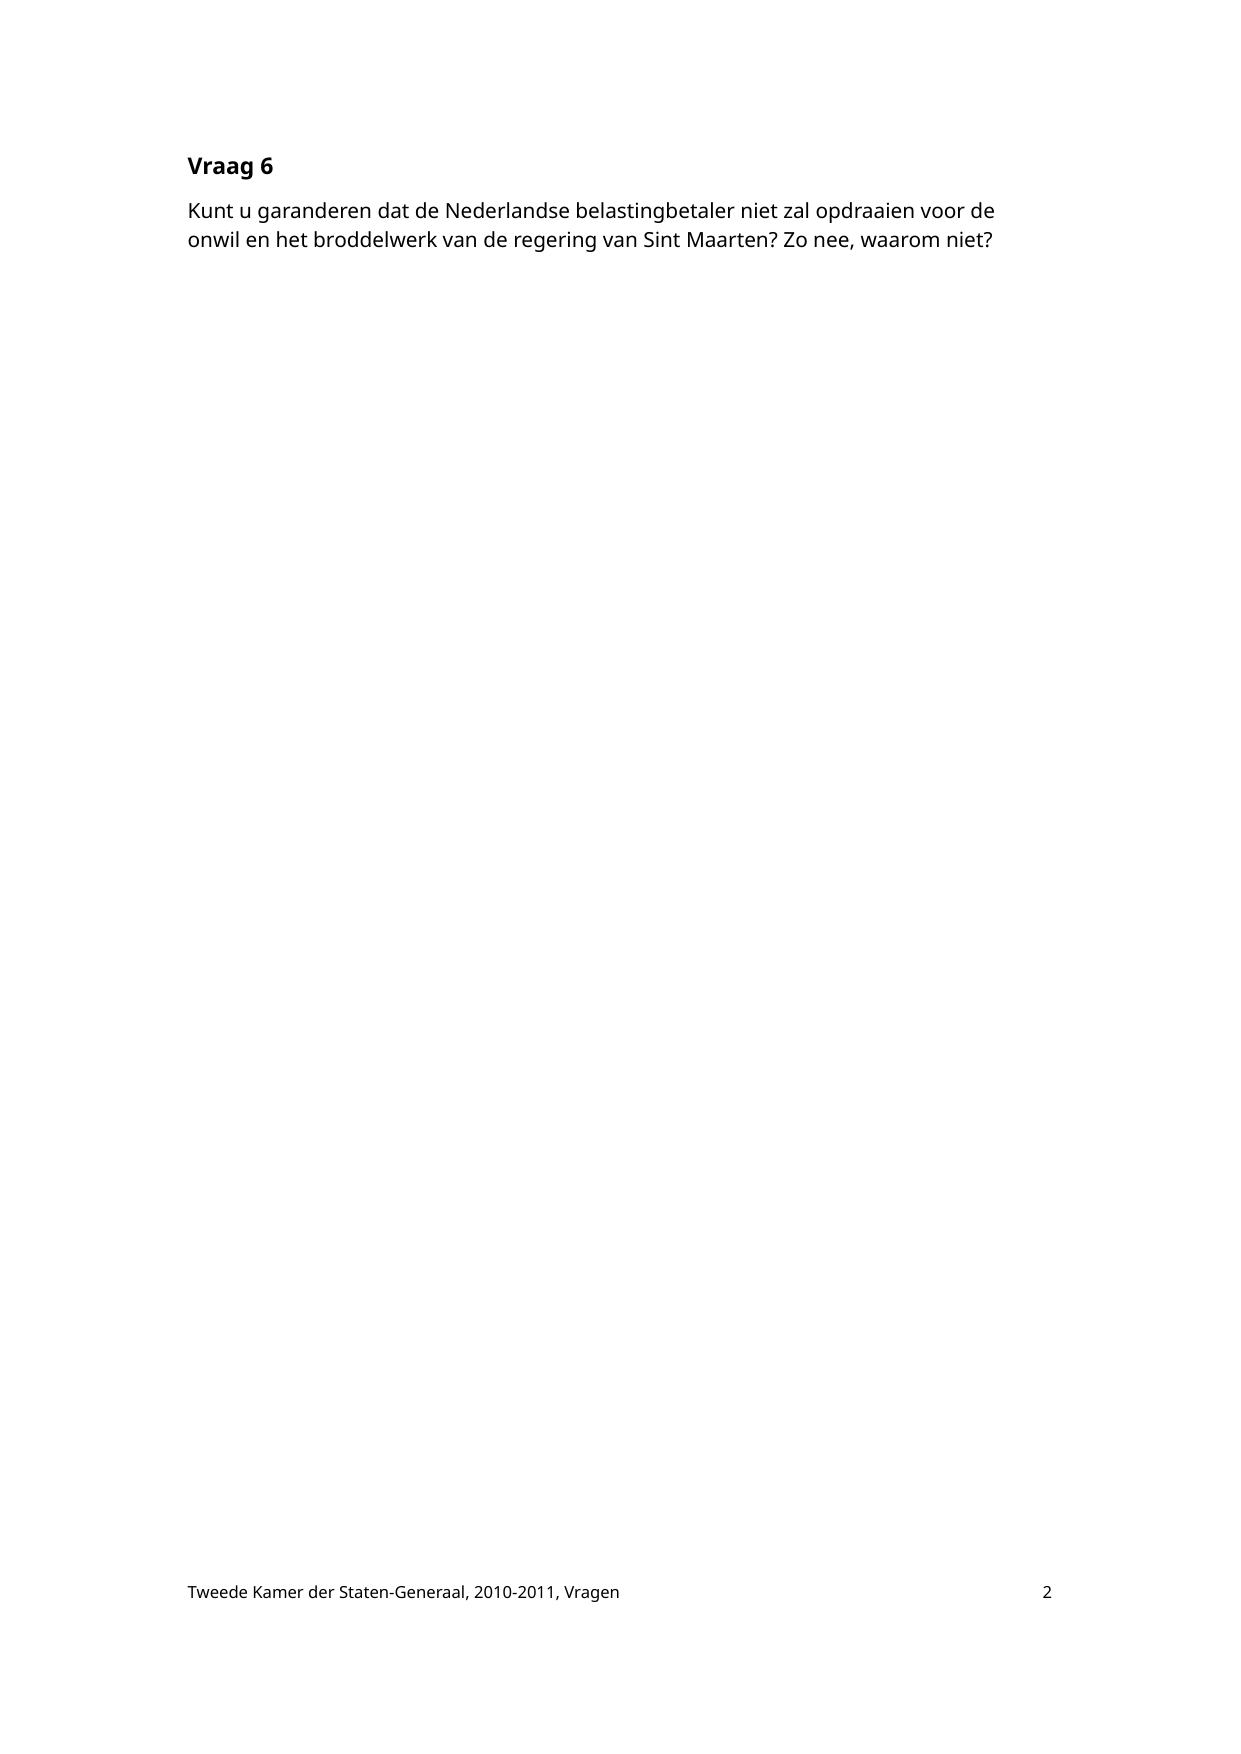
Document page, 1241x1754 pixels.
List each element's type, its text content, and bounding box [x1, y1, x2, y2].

subtitle Vraag 6 [187, 150, 1053, 181]
text Kunt u garanderen dat de Nederlandse belastingbetaler niet zal opdraaien voor de onwil en het broddelwerk van de regering van Sint Maarten? Zo nee, waarom niet? [187, 196, 1053, 253]
